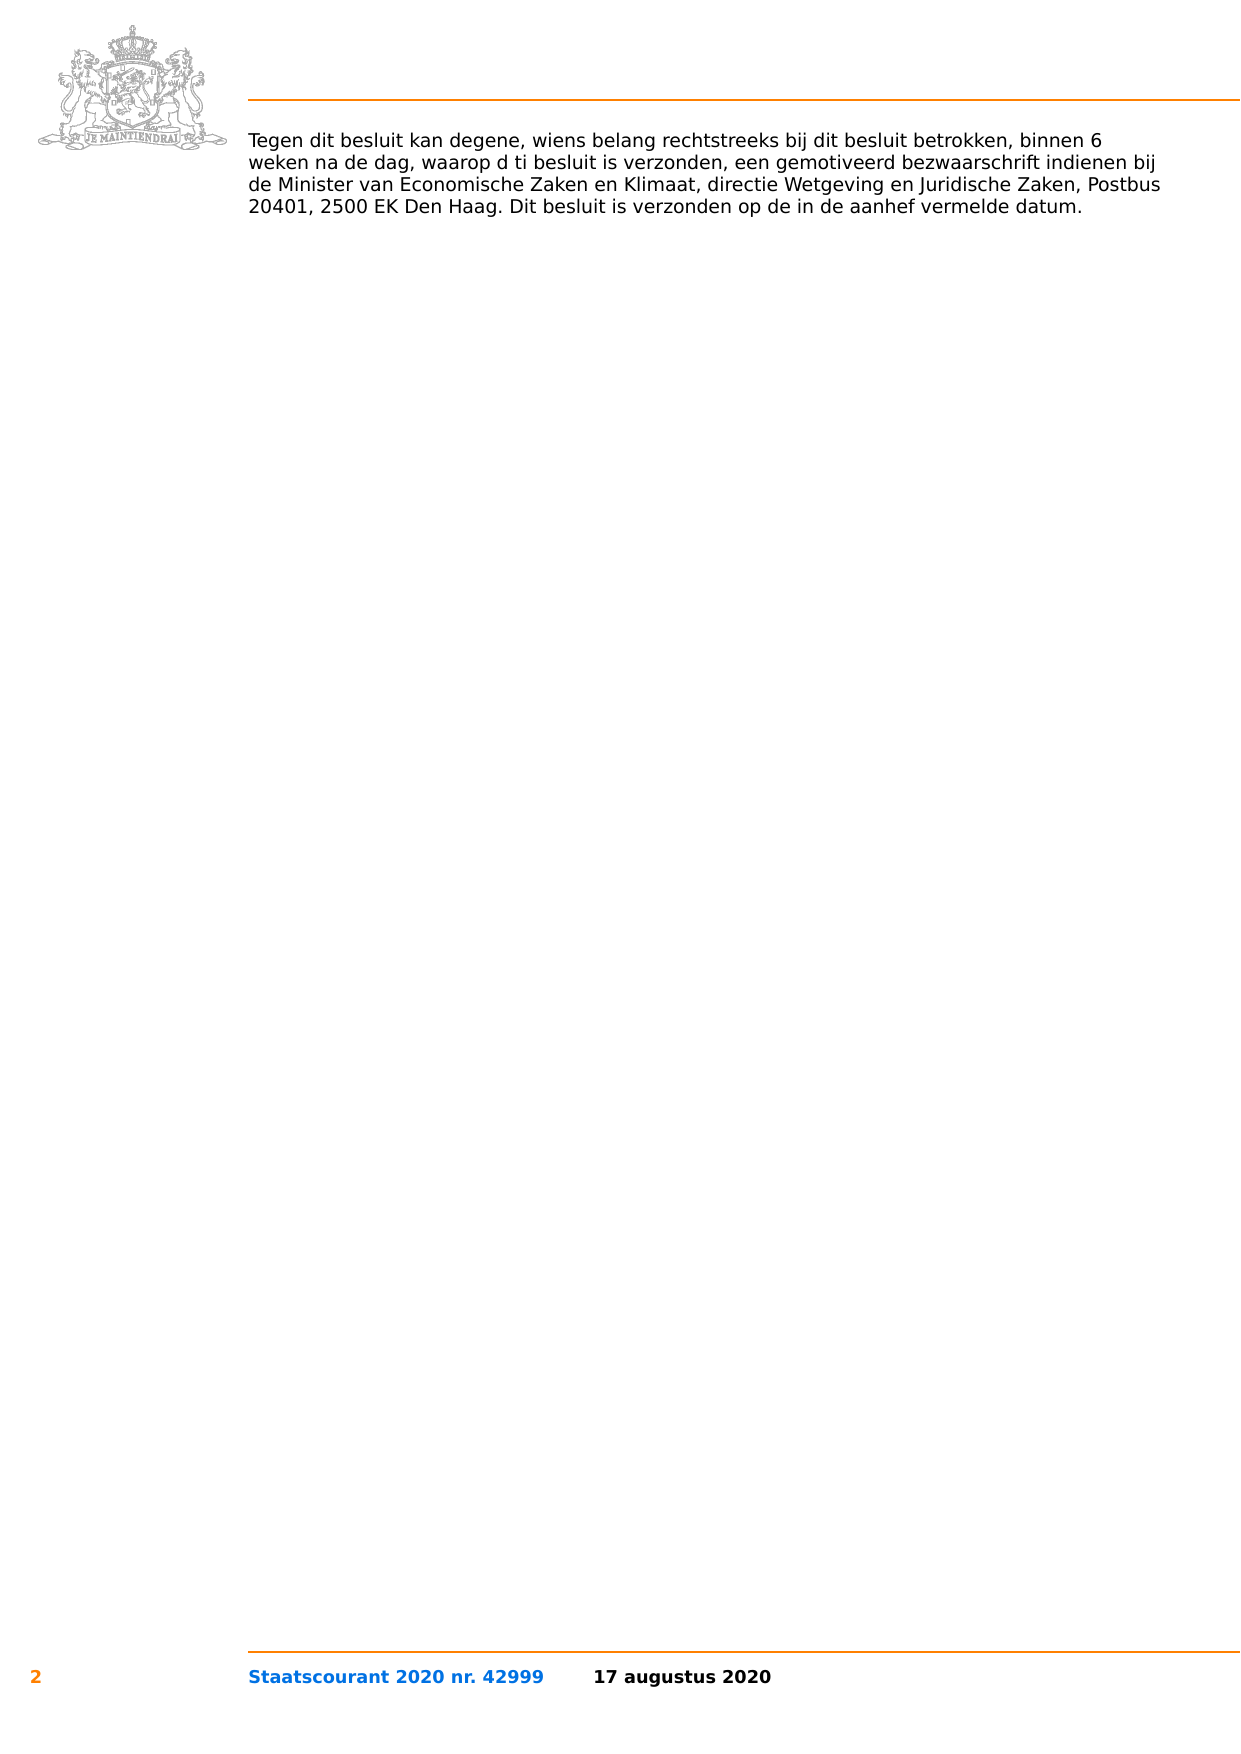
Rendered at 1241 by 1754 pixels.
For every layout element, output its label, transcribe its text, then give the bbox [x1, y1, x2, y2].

picture [38, 25, 227, 150]
text Tegen dit besluit kan degene, wiens belang rechtstreeks bij dit besluit betrokken, binnen 6 weken na de dag, waarop d ti besluit is verzonden, een gemotiveerd bezwaarschrift indienen bij de Minister van Economische Zaken en Klimaat, directie Wetgeving en Juridische Zaken, Postbus 20401, 2500 EK Den Haag. Dit besluit is verzonden op de in de aanhef vermelde datum. [248, 130, 1163, 218]
